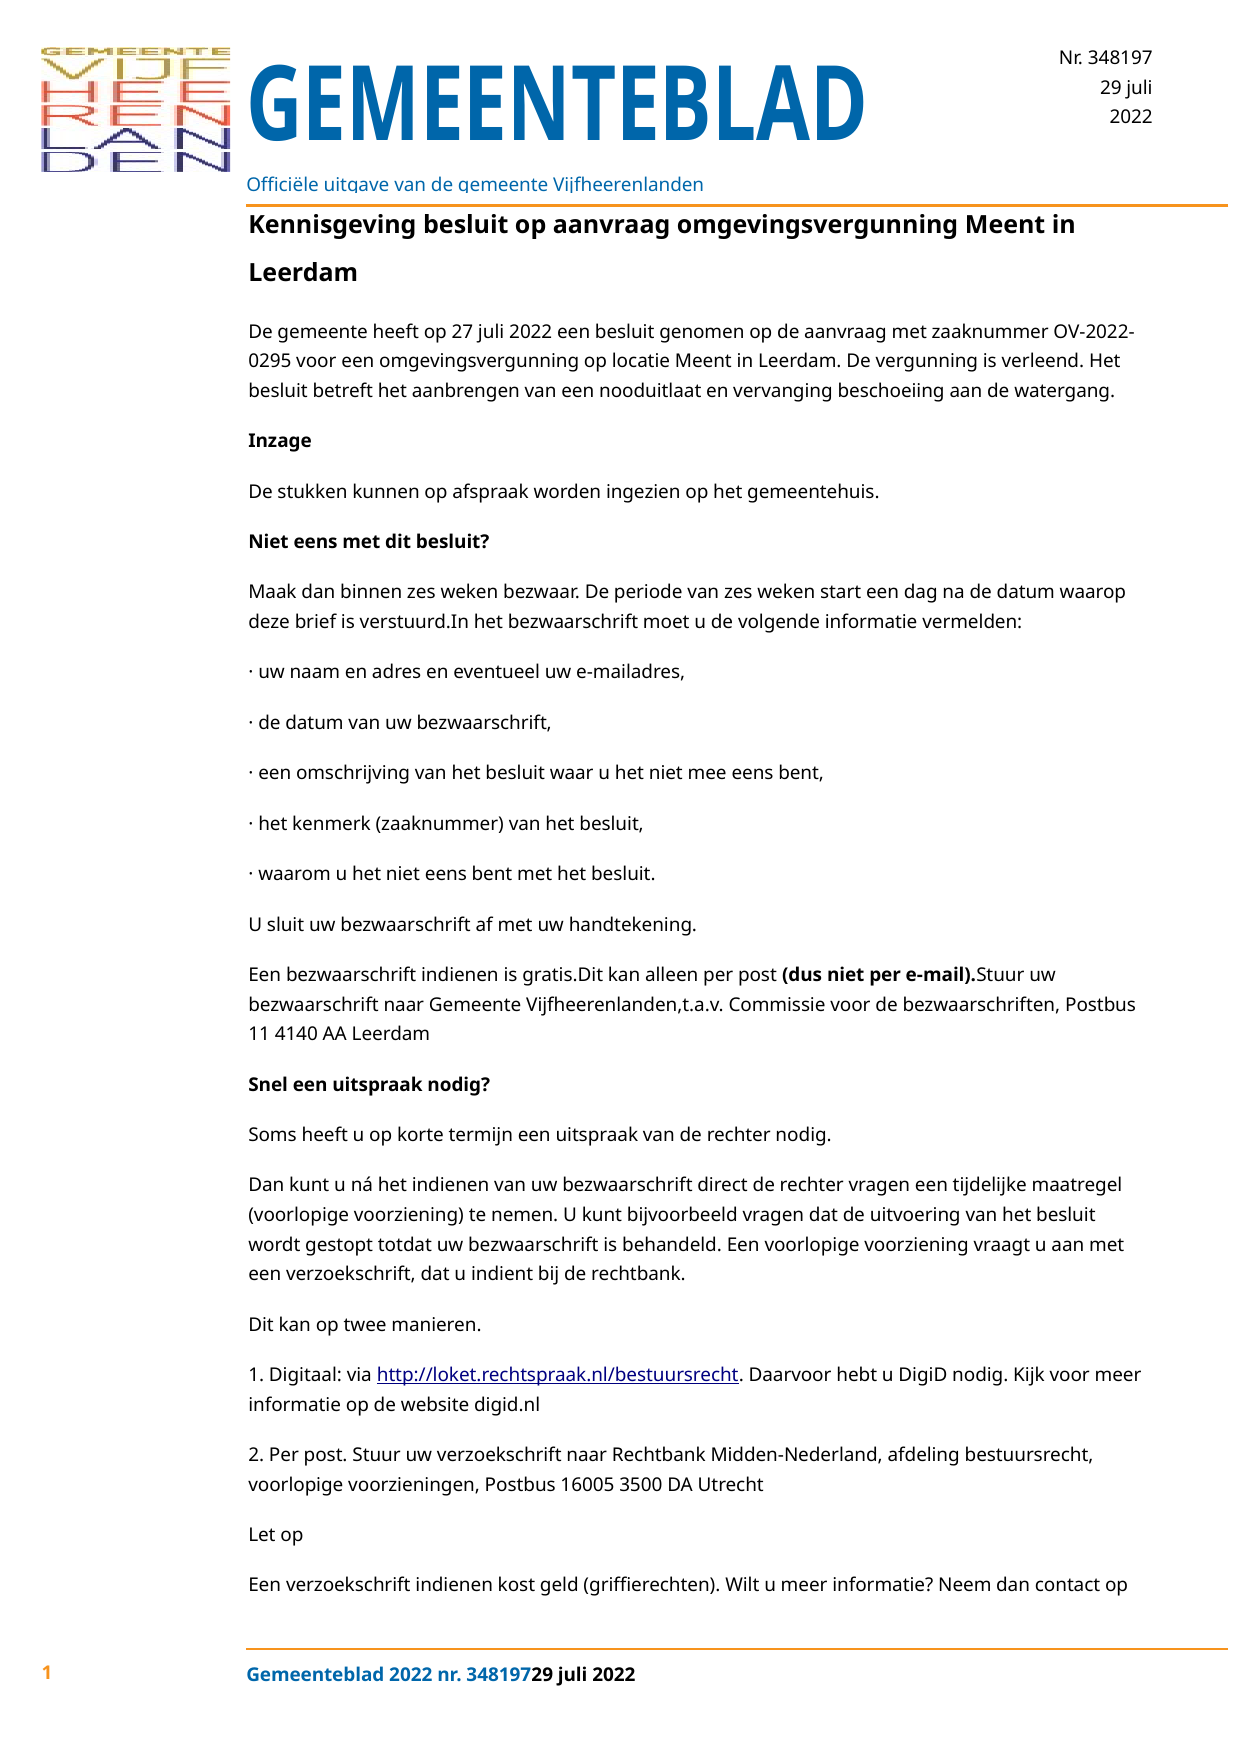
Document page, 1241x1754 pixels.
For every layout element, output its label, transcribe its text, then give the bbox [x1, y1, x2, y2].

text Dit kan op twee manieren. [248, 1311, 1152, 1337]
text Dan kunt u ná het indienen van uw bezwaarschrift direct de rechter vragen een tijdelijke maatregel (voorlopige voorziening) te nemen. U kunt bijvoorbeeld vragen dat de uitvoering van het besluit wordt gestopt totdat uw bezwaarschrift is behandeld. Een voorlopige voorziening vraagt u aan met een verzoekschrift, dat u indient bij de rechtbank. [248, 1172, 1152, 1286]
text U sluit uw bezwaarschrift af met uw handtekening. [248, 911, 1152, 937]
text · een omschrijving van het besluit waar u het niet mee eens bent, [248, 759, 1152, 785]
text Inzage [248, 427, 1152, 453]
text De gemeente heeft op 27 juli 2022 een besluit genomen op de aanvraag met zaaknummer OV-2022-0295 voor een omgevingsvergunning op locatie Meent in Leerdam. De vergunning is verleend. Het besluit betreft het aanbrengen van een nooduitlaat en vervanging beschoeiing aan de watergang. [248, 318, 1152, 403]
text 2. Per post. Stuur uw verzoekschrift naar Rechtbank Midden-Nederland, afdeling bestuursrecht, voorlopige voorzieningen, Postbus 16005 3500 DA Utrecht [248, 1441, 1152, 1497]
picture [41, 47, 231, 172]
text · waarom u het niet eens bent met het besluit. [248, 860, 1152, 886]
text Snel een uitspraak nodig? [248, 1071, 1152, 1097]
text · uw naam en adres en eventueel uw e-mailadres, [248, 659, 1152, 684]
text · de datum van uw bezwaarschrift, [248, 709, 1152, 735]
text Let op [248, 1521, 1152, 1547]
text Niet eens met dit besluit? [248, 528, 1152, 554]
text Een verzoekschrift indienen kost geld (griffierechten). Wilt u meer informatie? Neem dan contact op [248, 1572, 1152, 1597]
text Maak dan binnen zes weken bezwaar. De periode van zes weken start een dag na de datum waarop deze brief is verstuurd.In het bezwaarschrift moet u de volgende informatie vermelden: [248, 579, 1152, 634]
text Een bezwaarschrift indienen is gratis.Dit kan alleen per post (dus niet per e-mail).Stuur uw bezwaarschrift naar Gemeente Vijfheerenlanden,t.a.v. Commissie voor de bezwaarschriften, Postbus 11 4140 AA Leerdam [248, 961, 1152, 1046]
text · het kenmerk (zaaknummer) van het besluit, [248, 810, 1152, 836]
text 1. Digitaal: via http://loket.rechtspraak.nl/bestuursrecht. Daarvoor hebt u DigiD nodig. Kijk voor meer informatie op de website digid.nl [248, 1361, 1152, 1417]
text De stukken kunnen op afspraak worden ingezien op het gemeentehuis. [248, 478, 1152, 504]
text Kennisgeving besluit op aanvraag omgevingsvergunning Meent in Leerdam [248, 207, 1152, 288]
text Soms heeft u op korte termijn een uitspraak van de rechter nodig. [248, 1121, 1152, 1147]
